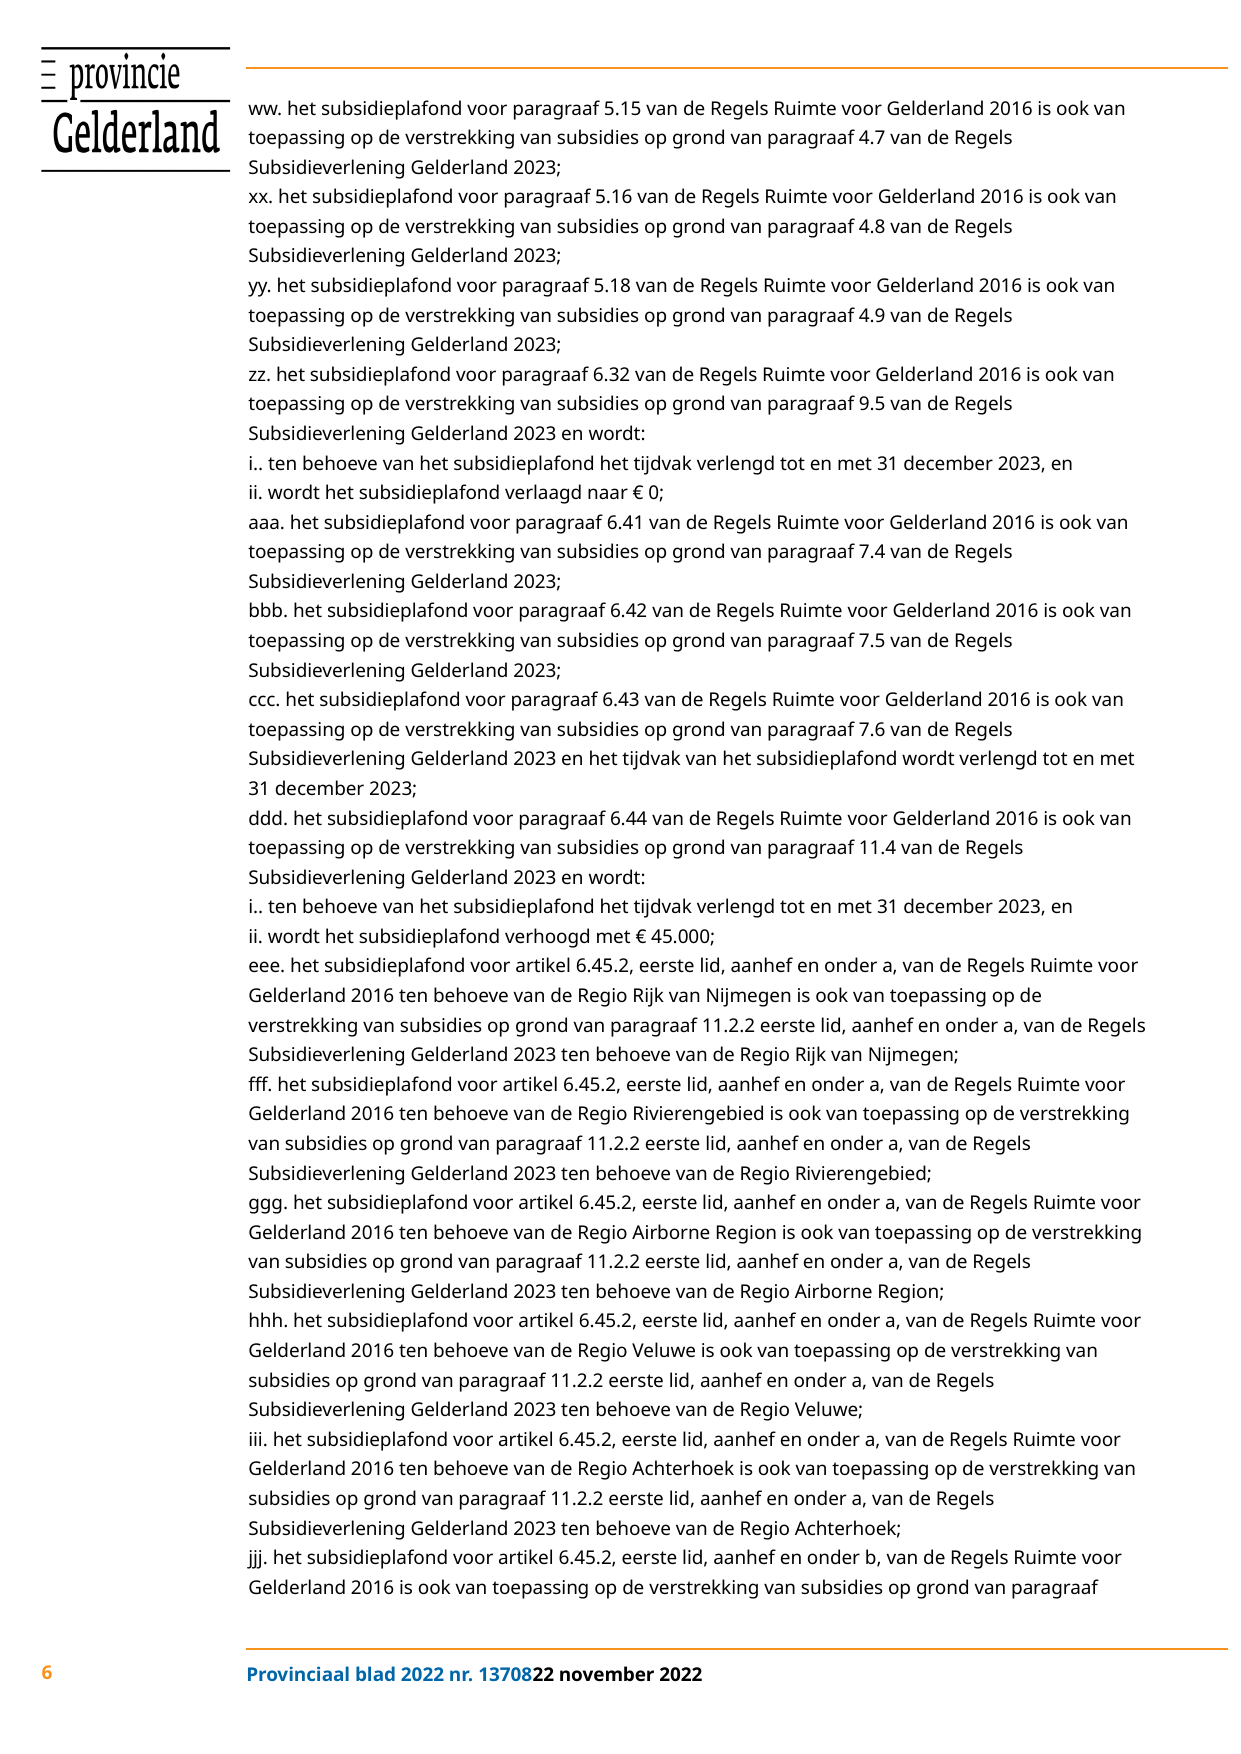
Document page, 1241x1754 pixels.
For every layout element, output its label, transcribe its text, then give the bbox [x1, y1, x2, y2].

text zz. het subsidieplafond voor paragraaf 6.32 van de Regels Ruimte voor Gelderland 2016 is ook van toepassing op de verstrekking van subsidies op grond van paragraaf 9.5 van de Regels Subsidieverlening Gelderland 2023 en wordt: [248, 361, 1152, 446]
text jjj. het subsidieplafond voor artikel 6.45.2, eerste lid, aanhef en onder b, van de Regels Ruimte voor Gelderland 2016 is ook van toepassing op de verstrekking van subsidies op grond van paragraaf [248, 1544, 1152, 1600]
text ii. wordt het subsidieplafond verlaagd naar € 0; [248, 479, 1152, 505]
text xx. het subsidieplafond voor paragraaf 5.16 van de Regels Ruimte voor Gelderland 2016 is ook van toepassing op de verstrekking van subsidies op grond van paragraaf 4.8 van de Regels Subsidieverlening Gelderland 2023; [248, 183, 1152, 268]
text iii. het subsidieplafond voor artikel 6.45.2, eerste lid, aanhef en onder a, van de Regels Ruimte voor Gelderland 2016 ten behoeve van de Regio Achterhoek is ook van toepassing op de verstrekking van subsidies op grond van paragraaf 11.2.2 eerste lid, aanhef en onder a, van de Regels Subsidieverlening Gelderland 2023 ten behoeve van de Regio Achterhoek; [248, 1426, 1152, 1541]
text ii. wordt het subsidieplafond verhoogd met € 45.000; [248, 923, 1152, 949]
text hhh. het subsidieplafond voor artikel 6.45.2, eerste lid, aanhef en onder a, van de Regels Ruimte voor Gelderland 2016 ten behoeve van de Regio Veluwe is ook van toepassing op de verstrekking van subsidies op grond van paragraaf 11.2.2 eerste lid, aanhef en onder a, van de Regels Subsidieverlening Gelderland 2023 ten behoeve van de Regio Veluwe; [248, 1308, 1152, 1422]
text fff. het subsidieplafond voor artikel 6.45.2, eerste lid, aanhef en onder a, van de Regels Ruimte voor Gelderland 2016 ten behoeve van de Regio Rivierengebied is ook van toepassing op de verstrekking van subsidies op grond van paragraaf 11.2.2 eerste lid, aanhef en onder a, van de Regels Subsidieverlening Gelderland 2023 ten behoeve van de Regio Rivierengebied; [248, 1071, 1152, 1186]
text eee. het subsidieplafond voor artikel 6.45.2, eerste lid, aanhef en onder a, van de Regels Ruimte voor Gelderland 2016 ten behoeve van de Regio Rijk van Nijmegen is ook van toepassing op de verstrekking van subsidies op grond van paragraaf 11.2.2 eerste lid, aanhef en onder a, van de Regels Subsidieverlening Gelderland 2023 ten behoeve van de Regio Rijk van Nijmegen; [248, 953, 1152, 1067]
picture [41, 47, 231, 172]
text ww. het subsidieplafond voor paragraaf 5.15 van de Regels Ruimte voor Gelderland 2016 is ook van toepassing op de verstrekking van subsidies op grond van paragraaf 4.7 van de Regels Subsidieverlening Gelderland 2023; [248, 95, 1152, 180]
text bbb. het subsidieplafond voor paragraaf 6.42 van de Regels Ruimte voor Gelderland 2016 is ook van toepassing op de verstrekking van subsidies op grond van paragraaf 7.5 van de Regels Subsidieverlening Gelderland 2023; [248, 598, 1152, 683]
text ddd. het subsidieplafond voor paragraaf 6.44 van de Regels Ruimte voor Gelderland 2016 is ook van toepassing op de verstrekking van subsidies op grond van paragraaf 11.4 van de Regels Subsidieverlening Gelderland 2023 en wordt: [248, 805, 1152, 890]
text aaa. het subsidieplafond voor paragraaf 6.41 van de Regels Ruimte voor Gelderland 2016 is ook van toepassing op de verstrekking van subsidies op grond van paragraaf 7.4 van de Regels Subsidieverlening Gelderland 2023; [248, 509, 1152, 594]
text ggg. het subsidieplafond voor artikel 6.45.2, eerste lid, aanhef en onder a, van de Regels Ruimte voor Gelderland 2016 ten behoeve van de Regio Airborne Region is ook van toepassing op de verstrekking van subsidies op grond van paragraaf 11.2.2 eerste lid, aanhef en onder a, van de Regels Subsidieverlening Gelderland 2023 ten behoeve van de Regio Airborne Region; [248, 1189, 1152, 1304]
text yy. het subsidieplafond voor paragraaf 5.18 van de Regels Ruimte voor Gelderland 2016 is ook van toepassing op de verstrekking van subsidies op grond van paragraaf 4.9 van de Regels Subsidieverlening Gelderland 2023; [248, 272, 1152, 357]
text i.. ten behoeve van het subsidieplafond het tijdvak verlengd tot en met 31 december 2023, en [248, 893, 1152, 919]
text i.. ten behoeve van het subsidieplafond het tijdvak verlengd tot en met 31 december 2023, en [248, 450, 1152, 476]
text ccc. het subsidieplafond voor paragraaf 6.43 van de Regels Ruimte voor Gelderland 2016 is ook van toepassing op de verstrekking van subsidies op grond van paragraaf 7.6 van de Regels Subsidieverlening Gelderland 2023 en het tijdvak van het subsidieplafond wordt verlengd tot en met 31 december 2023; [248, 686, 1152, 801]
